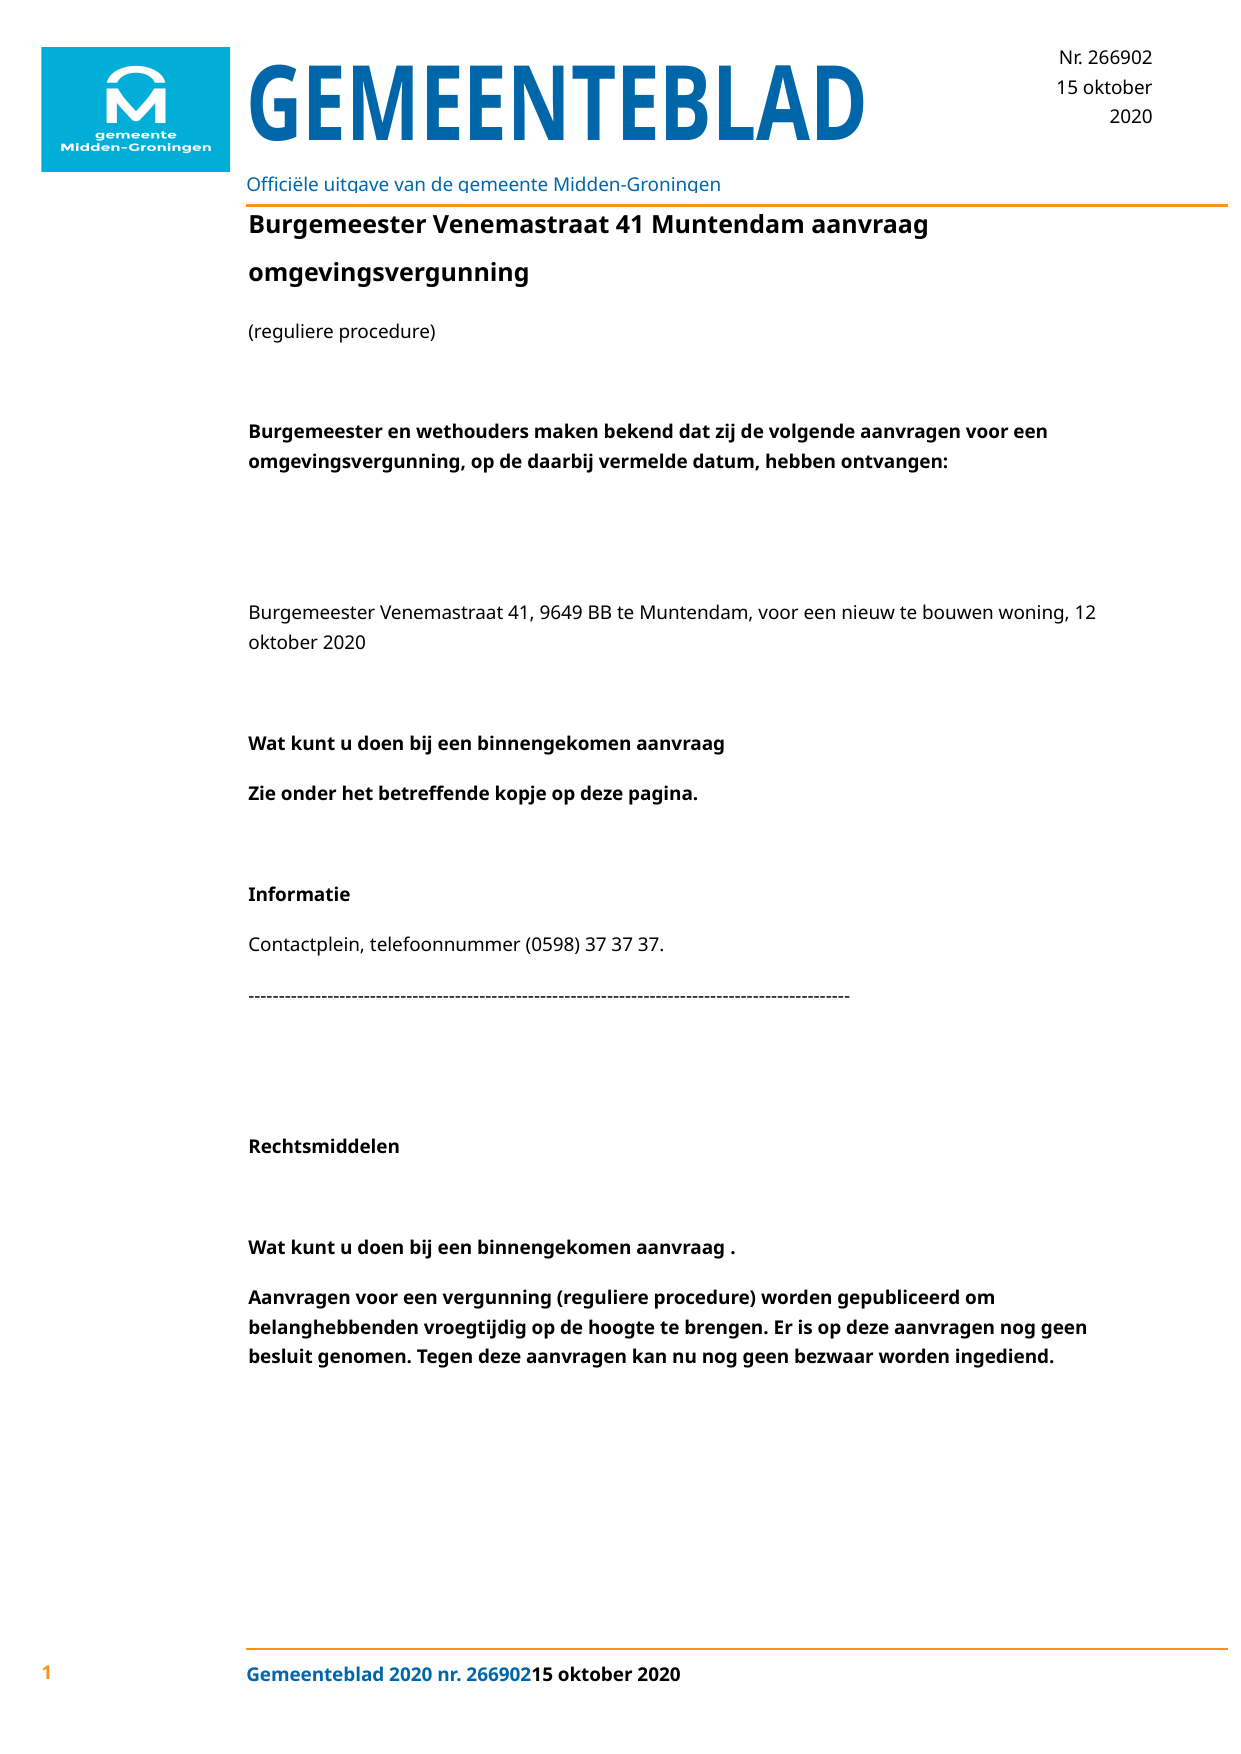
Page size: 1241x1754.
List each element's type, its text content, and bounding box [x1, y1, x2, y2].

picture [184, 146, 190, 153]
text Wat kunt u doen bij een binnengekomen aanvraag [248, 730, 1152, 756]
picture [107, 89, 165, 122]
text Burgemeester Venemastraat 41, 9649 BB te Muntendam, voor een nieuw te bouwen woning, 12 oktober 2020 [248, 599, 1152, 655]
picture [108, 66, 164, 82]
text Informatie [248, 881, 1152, 907]
text Contactplein, telefoonnummer (0598) 37 37 37. [248, 932, 1152, 957]
text Zie onder het betreffende kopje op deze pagina. [248, 780, 1152, 806]
text (reguliere procedure) [248, 318, 1152, 344]
text Burgemeester Venemastraat 41 Muntendam aanvraag omgevingsvergunning [248, 207, 1152, 288]
text Rechtsmiddelen [248, 1133, 1152, 1159]
text --------------------------------------------------------------------------------------------------- [248, 982, 1152, 1008]
text Aanvragen voor een vergunning (reguliere procedure) worden gepubliceerd om belanghebbenden vroegtijdig op de hoogte te brengen. Er is op deze aanvragen nog geen besluit genomen. Tegen deze aanvragen kan nu nog geen bezwaar worden ingediend. [248, 1284, 1152, 1369]
text Wat kunt u doen bij een binnengekomen aanvraag . [248, 1234, 1152, 1260]
text Burgemeester en wethouders maken bekend dat zij de volgende aanvragen voor een omgevingsvergunning, op de daarbij vermelde datum, hebben ontvangen: [248, 419, 1152, 474]
